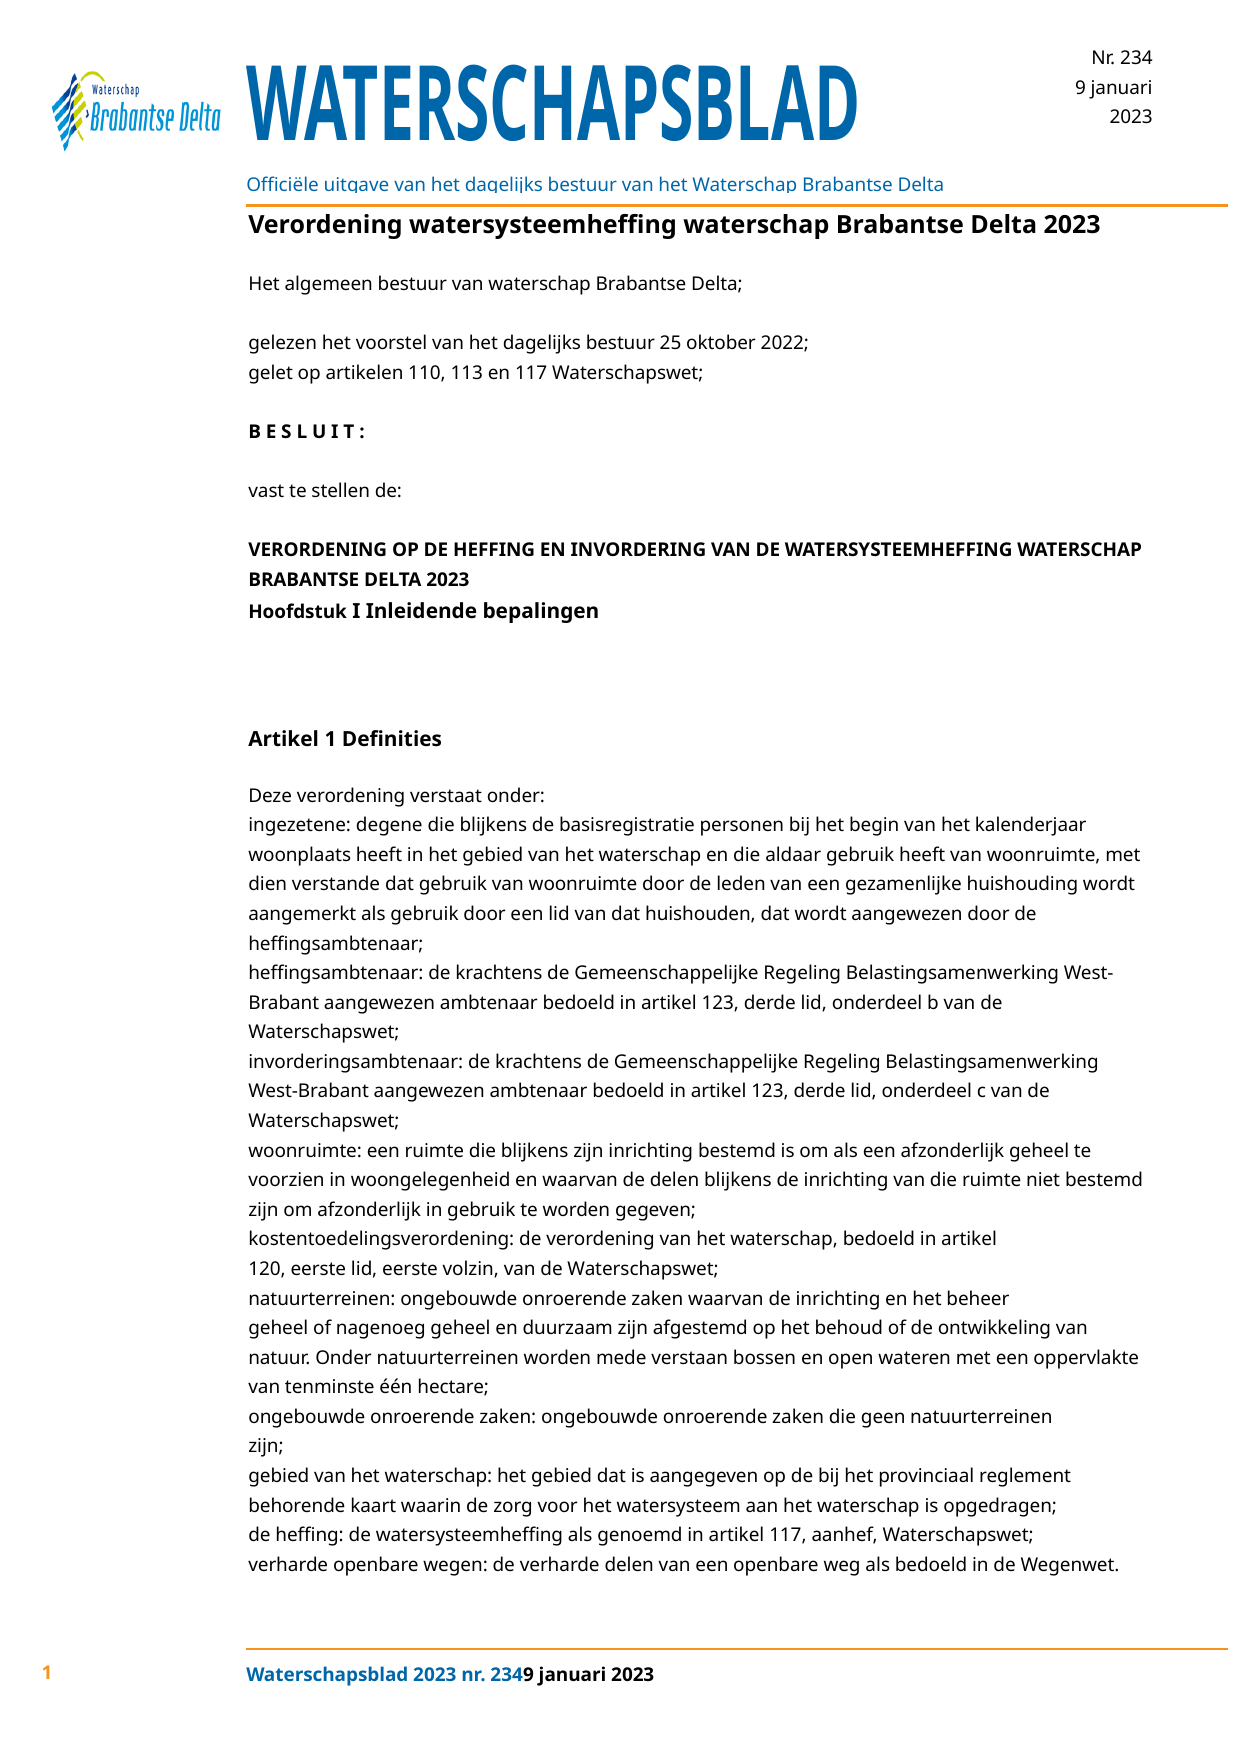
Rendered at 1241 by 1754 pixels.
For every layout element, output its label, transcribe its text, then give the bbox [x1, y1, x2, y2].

text kostentoedelingsverordening: de verordening van het waterschap, bedoeld in artikel [248, 1226, 1152, 1251]
text zijn; [248, 1433, 1152, 1458]
text gelezen het voorstel van het dagelijks bestuur 25 oktober 2022; [248, 329, 1152, 355]
text ingezetene: degene die blijkens de basisregistratie personen bij het begin van het kalenderjaar woonplaats heeft in het gebied van het waterschap en die aldaar gebruik heeft van woonruimte, met dien verstande dat gebruik van woonruimte door de leden van een gezamenlijke huishouding wordt aangemerkt als gebruik door een lid van dat huishouden, dat wordt aangewezen door de heffingsambtenaar; [248, 811, 1152, 956]
text Hoofdstuk I Inleidende bepalingen [248, 596, 1152, 624]
text Het algemeen bestuur van waterschap Brabantse Delta; [248, 270, 1152, 296]
text Artikel 1 Definities [248, 724, 1152, 752]
text gelet op artikelen 110, 113 en 117 Waterschapswet; [248, 359, 1152, 385]
text VERORDENING OP DE HEFFING EN INVORDERING VAN DE WATERSYSTEEMHEFFING WATERSCHAP BRABANTSE DELTA 2023 [248, 537, 1152, 592]
text woonruimte: een ruimte die blijkens zijn inrichting bestemd is om als een afzonderlijk geheel te voorzien in woongelegenheid en waarvan de delen blijkens de inrichting van die ruimte niet bestemd zijn om afzonderlijk in gebruik te worden gegeven; [248, 1137, 1152, 1222]
text natuurterreinen: ongebouwde onroerende zaken waarvan de inrichting en het beheer [248, 1285, 1152, 1311]
text gebied van het waterschap: het gebied dat is aangegeven op de bij het provinciaal reglement behorende kaart waarin de zorg voor het watersysteem aan het waterschap is opgedragen; [248, 1462, 1152, 1518]
text heffingsambtenaar: de krachtens de Gemeenschappelijke Regeling Belastingsamenwerking West-Brabant aangewezen ambtenaar bedoeld in artikel 123, derde lid, onderdeel b van de Waterschapswet; [248, 959, 1152, 1044]
text vast te stellen de: [248, 477, 1152, 503]
text ongebouwde onroerende zaken: ongebouwde onroerende zaken die geen natuurterreinen [248, 1403, 1152, 1429]
text Verordening watersysteemheffing waterschap Brabantse Delta 2023 [248, 207, 1152, 241]
text de heffing: de watersysteemheffing als genoemd in artikel 117, aanhef, Waterschapswet; [248, 1521, 1152, 1547]
text verharde openbare wegen: de verharde delen van een openbare weg als bedoeld in de Wegenwet. [248, 1551, 1152, 1577]
text 120, eerste lid, eerste volzin, van de Waterschapswet; [248, 1255, 1152, 1281]
text geheel of nagenoeg geheel en duurzaam zijn afgestemd op het behoud of de ontwikkeling van natuur. Onder natuurterreinen worden mede verstaan bossen en open wateren met een oppervlakte van tenminste één hectare; [248, 1314, 1152, 1399]
text invorderingsambtenaar: de krachtens de Gemeenschappelijke Regeling Belastingsamenwerking West-Brabant aangewezen ambtenaar bedoeld in artikel 123, derde lid, onderdeel c van de Waterschapswet; [248, 1048, 1152, 1133]
picture [41, 47, 231, 172]
text B E S L U I T : [248, 418, 1152, 444]
text Deze verordening verstaat onder: [248, 782, 1152, 808]
